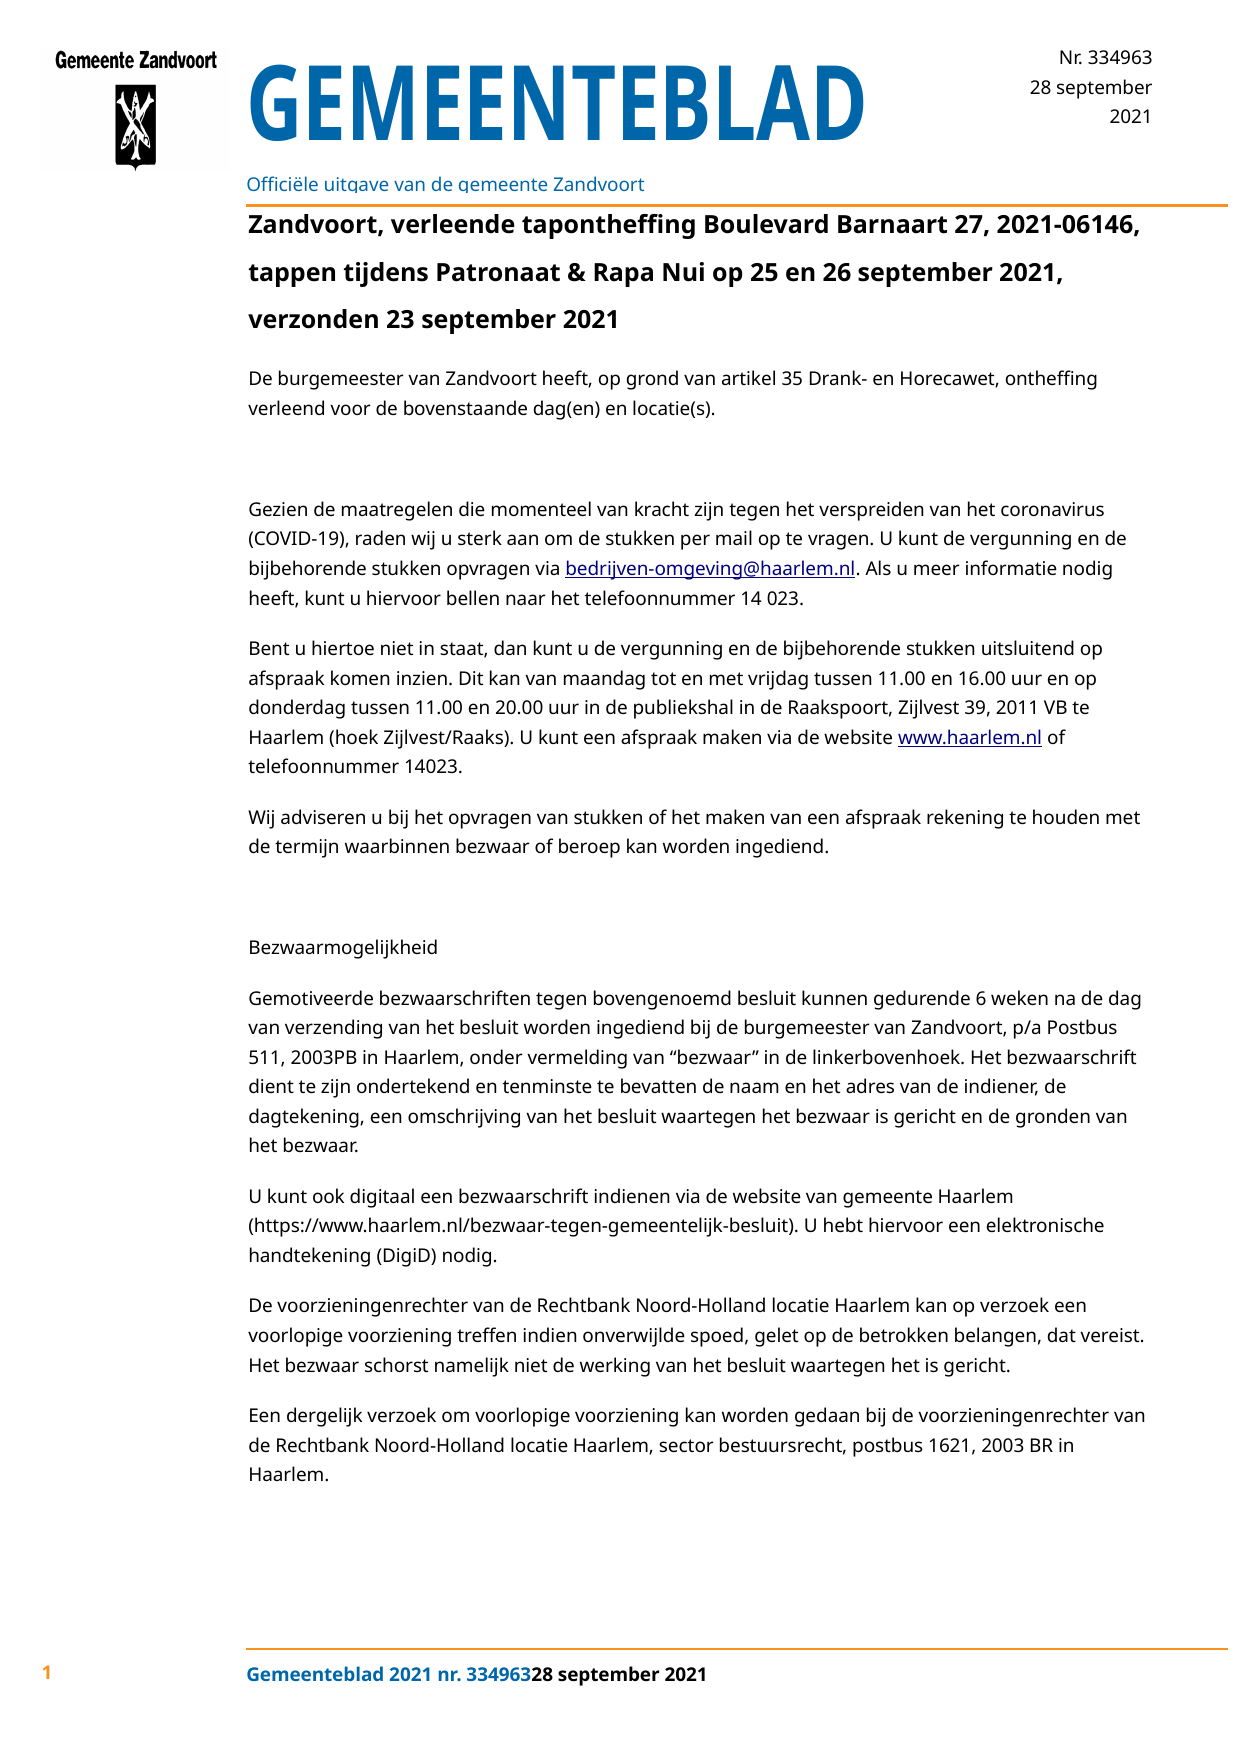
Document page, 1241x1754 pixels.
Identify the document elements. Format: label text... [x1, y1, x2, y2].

text De burgemeester van Zandvoort heeft, op grond van artikel 35 Drank- en Horecawet, ontheffing verleend voor de bovenstaande dag(en) en locatie(s). [248, 366, 1152, 421]
text U kunt ook digitaal een bezwaarschrift indienen via de website van gemeente Haarlem (https://www.haarlem.nl/bezwaar-tegen-gemeentelijk-besluit). U hebt hiervoor een elektronische handtekening (DigiD) nodig. [248, 1183, 1152, 1268]
text De voorzieningenrechter van de Rechtbank Noord-Holland locatie Haarlem kan op verzoek een voorlopige voorziening treffen indien onverwijlde spoed, gelet op de betrokken belangen, dat vereist. Het bezwaar schorst namelijk niet de werking van het besluit waartegen het is gericht. [248, 1293, 1152, 1377]
text Bent u hiertoe niet in staat, dan kunt u de vergunning en de bijbehorende stukken uitsluitend op afspraak komen inzien. Dit kan van maandag tot en met vrijdag tussen 11.00 en 16.00 uur en op donderdag tussen 11.00 en 20.00 uur in de publiekshal in de Raakspoort, Zijlvest 39, 2011 VB te Haarlem (hoek Zijlvest/Raaks). U kunt een afspraak maken via de website www.haarlem.nl of telefoonnummer 14023. [248, 635, 1152, 779]
text Gemotiveerde bezwaarschriften tegen bovengenoemd besluit kunnen gedurende 6 weken na de dag van verzending van het besluit worden ingediend bij de burgemeester van Zandvoort, p/a Postbus 511, 2003PB in Haarlem, onder vermelding van “bezwaar” in de linkerbovenhoek. Het bezwaarschrift dient te zijn ondertekend en tenminste te bevatten de naam en het adres van de indiener, de dagtekening, een omschrijving van het besluit waartegen het bezwaar is gericht en de gronden van het bezwaar. [248, 985, 1152, 1158]
text Gezien de maatregelen die momenteel van kracht zijn tegen het verspreiden van het coronavirus (COVID-19), raden wij u sterk aan om de stukken per mail op te vragen. U kunt de vergunning en de bijbehorende stukken opvragen via bedrijven-omgeving@haarlem.nl. Als u meer informatie nodig heeft, kunt u hiervoor bellen naar het telefoonnummer 14 023. [248, 496, 1152, 610]
text Een dergelijk verzoek om voorlopige voorziening kan worden gedaan bij de voorzieningenrechter van de Rechtbank Noord-Holland locatie Haarlem, sector bestuursrecht, postbus 1621, 2003 BR in Haarlem. [248, 1402, 1152, 1487]
text Bezwaarmogelijkheid [248, 934, 1152, 960]
picture [41, 47, 231, 172]
text Zandvoort, verleende tapontheffing Boulevard Barnaart 27, 2021-06146, tappen tijdens Patronaat & Rapa Nui op 25 en 26 september 2021, verzonden 23 september 2021 [248, 207, 1152, 336]
text Wij adviseren u bij het opvragen van stukken of het maken van een afspraak rekening te houden met de termijn waarbinnen bezwaar of beroep kan worden ingediend. [248, 804, 1152, 859]
